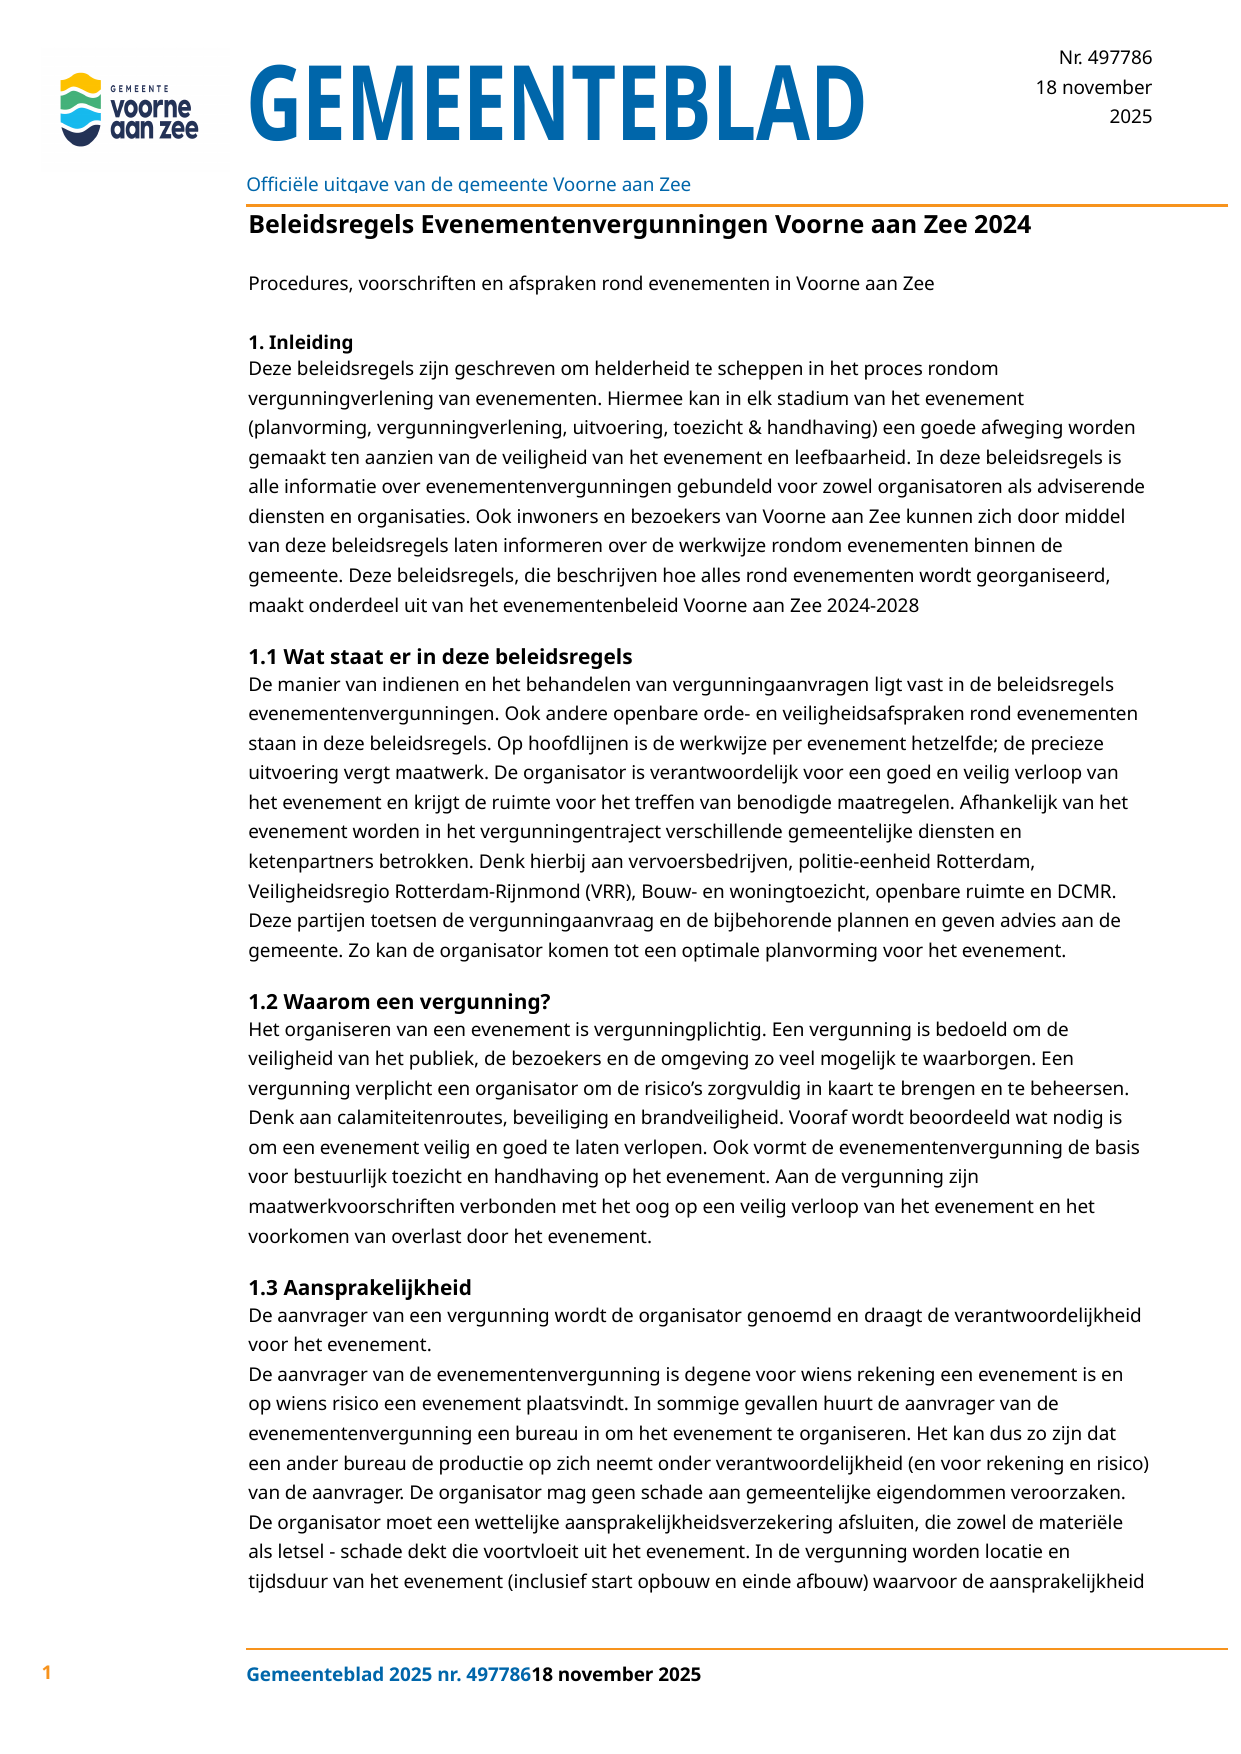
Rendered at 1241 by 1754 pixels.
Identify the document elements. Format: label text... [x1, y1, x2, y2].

picture [41, 47, 231, 172]
text Beleidsregels Evenementenvergunningen Voorne aan Zee 2024 [248, 207, 1152, 241]
text 1. Inleiding [248, 329, 1152, 355]
text 1.1 Wat staat er in deze beleidsregels [248, 642, 1152, 671]
text Procedures, voorschriften en afspraken rond evenementen in Voorne aan Zee [248, 270, 1152, 296]
text Het organiseren van een evenement is vergunningplichtig. Een vergunning is bedoeld om de veiligheid van het publiek, de bezoekers en de omgeving zo veel mogelijk te waarborgen. Een vergunning verplicht een organisator om de risico’s zorgvuldig in kaart te brengen en te beheersen. Denk aan calamiteitenroutes, beveiliging en brandveiligheid. Vooraf wordt beoordeeld wat nodig is om een evenement veilig en goed te laten verlopen. Ook vormt de evenementenvergunning de basis voor bestuurlijk toezicht en handhaving op het evenement. Aan de vergunning zijn maatwerkvoorschriften verbonden met het oog op een veilig verloop van het evenement en het voorkomen van overlast door het evenement. [248, 1016, 1152, 1249]
text 1.2 Waarom een vergunning? [248, 987, 1152, 1016]
text Deze beleidsregels zijn geschreven om helderheid te scheppen in het proces rondom vergunningverlening van evenementen. Hiermee kan in elk stadium van het evenement (planvorming, vergunningverlening, uitvoering, toezicht & handhaving) een goede afweging worden gemaakt ten aanzien van de veiligheid van het evenement en leefbaarheid. In deze beleidsregels is alle informatie over evenementenvergunningen gebundeld voor zowel organisatoren als adviserende diensten en organisaties. Ook inwoners en bezoekers van Voorne aan Zee kunnen zich door middel van deze beleidsregels laten informeren over de werkwijze rondom evenementen binnen de gemeente. Deze beleidsregels, die beschrijven hoe alles rond evenementen wordt georganiseerd, maakt onderdeel uit van het evenementenbeleid Voorne aan Zee 2024-2028 [248, 355, 1152, 618]
text De aanvrager van de evenementenvergunning is degene voor wiens rekening een evenement is en op wiens risico een evenement plaatsvindt. In sommige gevallen huurt de aanvrager van de evenementenvergunning een bureau in om het evenement te organiseren. Het kan dus zo zijn dat een ander bureau de productie op zich neemt onder verantwoordelijkheid (en voor rekening en risico) van de aanvrager. De organisator mag geen schade aan gemeentelijke eigendommen veroorzaken. De organisator moet een wettelijke aansprakelijkheidsverzekering afsluiten, die zowel de materiële als letsel - schade dekt die voortvloeit uit het evenement. In de vergunning worden locatie en tijdsduur van het evenement (inclusief start opbouw en einde afbouw) waarvoor de aansprakelijkheid [248, 1361, 1152, 1594]
text 1.3 Aansprakelijkheid [248, 1273, 1152, 1302]
text De aanvrager van een vergunning wordt de organisator genoemd en draagt de verantwoordelijkheid voor het evenement. [248, 1302, 1152, 1357]
text De manier van indienen en het behandelen van vergunningaanvragen ligt vast in de beleidsregels evenementenvergunningen. Ook andere openbare orde- en veiligheidsafspraken rond evenementen staan in deze beleidsregels. Op hoofdlijnen is de werkwijze per evenement hetzelfde; de precieze uitvoering vergt maatwerk. De organisator is verantwoordelijk voor een goed en veilig verloop van het evenement en krijgt de ruimte voor het treffen van benodigde maatregelen. Afhankelijk van het evenement worden in het vergunningentraject verschillende gemeentelijke diensten en ketenpartners betrokken. Denk hierbij aan vervoersbedrijven, politie-eenheid Rotterdam, Veiligheidsregio Rotterdam-Rijnmond (VRR), Bouw- en woningtoezicht, openbare ruimte en DCMR. Deze partijen toetsen de vergunningaanvraag en de bijbehorende plannen en geven advies aan de gemeente. Zo kan de organisator komen tot een optimale planvorming voor het evenement. [248, 671, 1152, 963]
